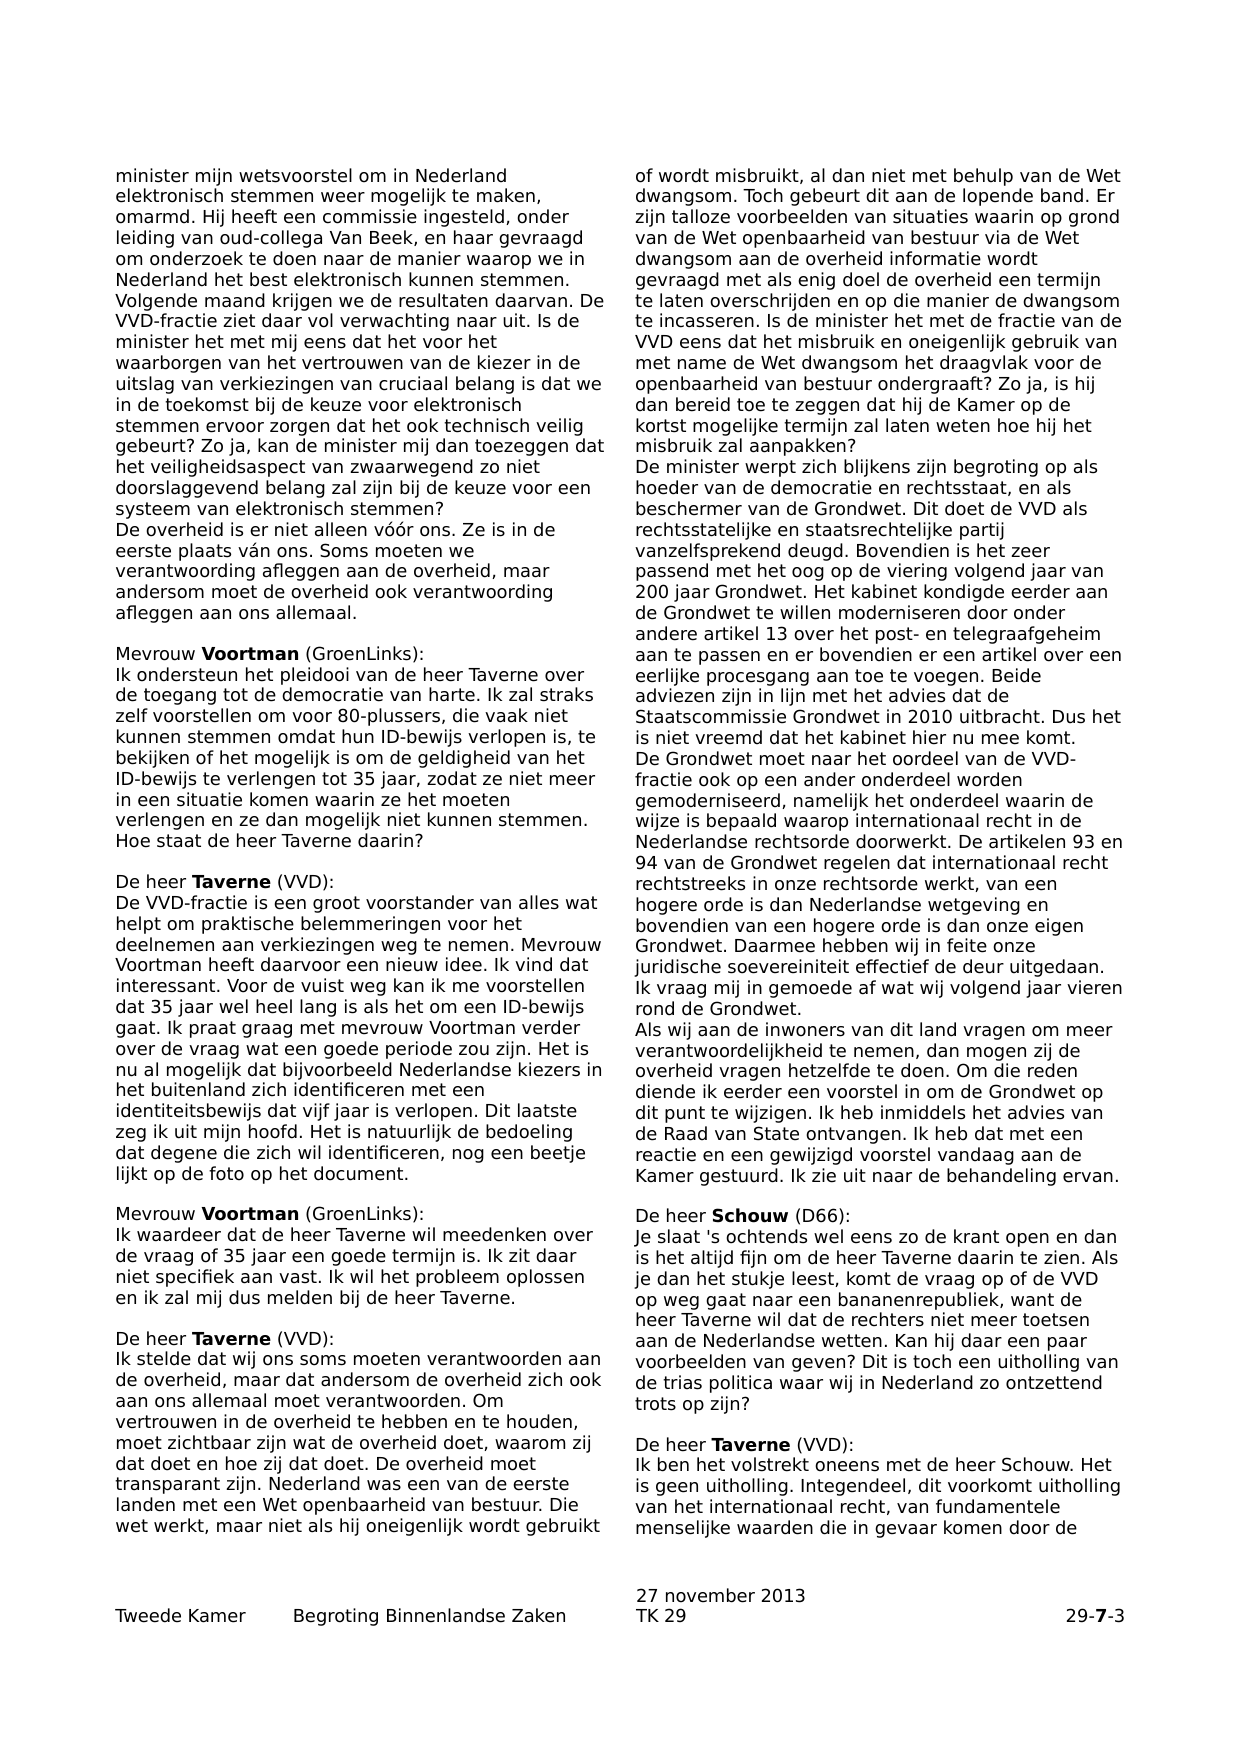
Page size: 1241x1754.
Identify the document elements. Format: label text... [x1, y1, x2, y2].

text De Grondwet moet naar het oordeel van de VVD-fractie ook op een ander onderdeel worden gemoderniseerd, namelijk het onderdeel waarin de wijze is bepaald waarop internationaal recht in de Nederlandse rechtsorde doorwerkt. De artikelen 93 en 94 van de Grondwet regelen dat internationaal recht rechtstreeks in onze rechtsorde werkt, van een hogere orde is dan Nederlandse wetgeving en bovendien van een hogere orde is dan onze eigen Grondwet. Daarmee hebben wij in feite onze juridische soevereiniteit effectief de deur uitgedaan. Ik vraag mij in gemoede af wat wij volgend jaar vieren rond de Grondwet. [635, 749, 1125, 1019]
text Je slaat 's ochtends wel eens zo de krant open en dan is het altijd fijn om de heer Taverne daarin te zien. Als je dan het stukje leest, komt de vraag op of de VVD op weg gaat naar een bananenrepubliek, want de heer Taverne wil dat de rechters niet meer toetsen aan de Nederlandse wetten. Kan hij daar een paar voorbeelden van geven? Dit is toch een uitholling van de trias politica waar wij in Nederland zo ontzettend trots op zijn? [635, 1227, 1125, 1414]
text Mevrouw Voortman (GroenLinks): [115, 1204, 605, 1225]
text Ik ben het volstrekt oneens met de heer Schouw. Het is geen uitholling. Integendeel, dit voorkomt uitholling van het internationaal recht, van fundamentele menselijke waarden die in gevaar komen door de [635, 1455, 1125, 1538]
text Ik waardeer dat de heer Taverne wil meedenken over de vraag of 35 jaar een goede termijn is. Ik zit daar niet specifiek aan vast. Ik wil het probleem oplossen en ik zal mij dus melden bij de heer Taverne. [115, 1225, 605, 1308]
text of wordt misbruikt, al dan niet met behulp van de Wet dwangsom. Toch gebeurt dit aan de lopende band. Er zijn talloze voorbeelden van situaties waarin op grond van de Wet openbaarheid van bestuur via de Wet dwangsom aan de overheid informatie wordt gevraagd met als enig doel de overheid een termijn te laten overschrijden en op die manier de dwangsom te incasseren. Is de minister het met de fractie van de VVD eens dat het misbruik en oneigenlijk gebruik van met name de Wet dwangsom het draagvlak voor de openbaarheid van bestuur ondergraaft? Zo ja, is hij dan bereid toe te zeggen dat hij de Kamer op de kortst mogelijke termijn zal laten weten hoe hij het misbruik zal aanpakken? [635, 165, 1125, 457]
text De VVD-fractie is een groot voorstander van alles wat helpt om praktische belemmeringen voor het deelnemen aan verkiezingen weg te nemen. Mevrouw Voortman heeft daarvoor een nieuw idee. Ik vind dat interessant. Voor de vuist weg kan ik me voorstellen dat 35 jaar wel heel lang is als het om een ID-bewijs gaat. Ik praat graag met mevrouw Voortman verder over de vraag wat een goede periode zou zijn. Het is nu al mogelijk dat bijvoorbeeld Nederlandse kiezers in het buitenland zich identificeren met een identiteitsbewijs dat vijf jaar is verlopen. Dit laatste zeg ik uit mijn hoofd. Het is natuurlijk de bedoeling dat degene die zich wil identificeren, nog een beetje lijkt op de foto op het document. [115, 893, 605, 1184]
text Als wij aan de inwoners van dit land vragen om meer verantwoordelijkheid te nemen, dan mogen zij de overheid vragen hetzelfde te doen. Om die reden diende ik eerder een voorstel in om de Grondwet op dit punt te wijzigen. Ik heb inmiddels het advies van de Raad van State ontvangen. Ik heb dat met een reactie en een gewijzigd voorstel vandaag aan de Kamer gestuurd. Ik zie uit naar de behandeling ervan. [635, 1019, 1125, 1186]
text De minister werpt zich blijkens zijn begroting op als hoeder van de democratie en rechtsstaat, en als beschermer van de Grondwet. Dit doet de VVD als rechtsstatelijke en staatsrechtelijke partij vanzelfsprekend deugd. Bovendien is het zeer passend met het oog op de viering volgend jaar van 200 jaar Grondwet. Het kabinet kondigde eerder aan de Grondwet te willen moderniseren door onder andere artikel 13 over het post- en telegraafgeheim aan te passen en er bovendien er een artikel over een eerlijke procesgang aan toe te voegen. Beide adviezen zijn in lijn met het advies dat de Staatscommissie Grondwet in 2010 uitbracht. Dus het is niet vreemd dat het kabinet hier nu mee komt. [635, 457, 1125, 749]
text minister mijn wetsvoorstel om in Nederland elektronisch stemmen weer mogelijk te maken, omarmd. Hij heeft een commissie ingesteld, onder leiding van oud-collega Van Beek, en haar gevraagd om onderzoek te doen naar de manier waarop we in Nederland het best elektronisch kunnen stemmen. Volgende maand krijgen we de resultaten daarvan. De VVD-fractie ziet daar vol verwachting naar uit. Is de minister het met mij eens dat het voor het waarborgen van het vertrouwen van de kiezer in de uitslag van verkiezingen van cruciaal belang is dat we in de toekomst bij de keuze voor elektronisch stemmen ervoor zorgen dat het ook technisch veilig gebeurt? Zo ja, kan de minister mij dan toezeggen dat het veiligheidsaspect van zwaarwegend zo niet doorslaggevend belang zal zijn bij de keuze voor een systeem van elektronisch stemmen? [115, 165, 605, 519]
text De heer Taverne (VVD): [115, 1328, 605, 1349]
text Ik stelde dat wij ons soms moeten verantwoorden aan de overheid, maar dat andersom de overheid zich ook aan ons allemaal moet verantwoorden. Om vertrouwen in de overheid te hebben en te houden, moet zichtbaar zijn wat de overheid doet, waarom zij dat doet en hoe zij dat doet. De overheid moet transparant zijn. Nederland was een van de eerste landen met een Wet openbaarheid van bestuur. Die wet werkt, maar niet als hij oneigenlijk wordt gebruikt [115, 1349, 605, 1537]
text De heer Taverne (VVD): [115, 872, 605, 893]
text Ik ondersteun het pleidooi van de heer Taverne over de toegang tot de democratie van harte. Ik zal straks zelf voorstellen om voor 80-plussers, die vaak niet kunnen stemmen omdat hun ID-bewijs verlopen is, te bekijken of het mogelijk is om de geldigheid van het ID-bewijs te verlengen tot 35 jaar, zodat ze niet meer in een situatie komen waarin ze het moeten verlengen en ze dan mogelijk niet kunnen stemmen. Hoe staat de heer Taverne daarin? [115, 664, 605, 852]
text Mevrouw Voortman (GroenLinks): [115, 644, 605, 664]
text De overheid is er niet alleen vóór ons. Ze is in de eerste plaats ván ons. Soms moeten we verantwoording afleggen aan de overheid, maar andersom moet de overheid ook verantwoording afleggen aan ons allemaal. [115, 519, 605, 624]
text De heer Taverne (VVD): [635, 1434, 1125, 1455]
text De heer Schouw (D66): [635, 1206, 1125, 1227]
